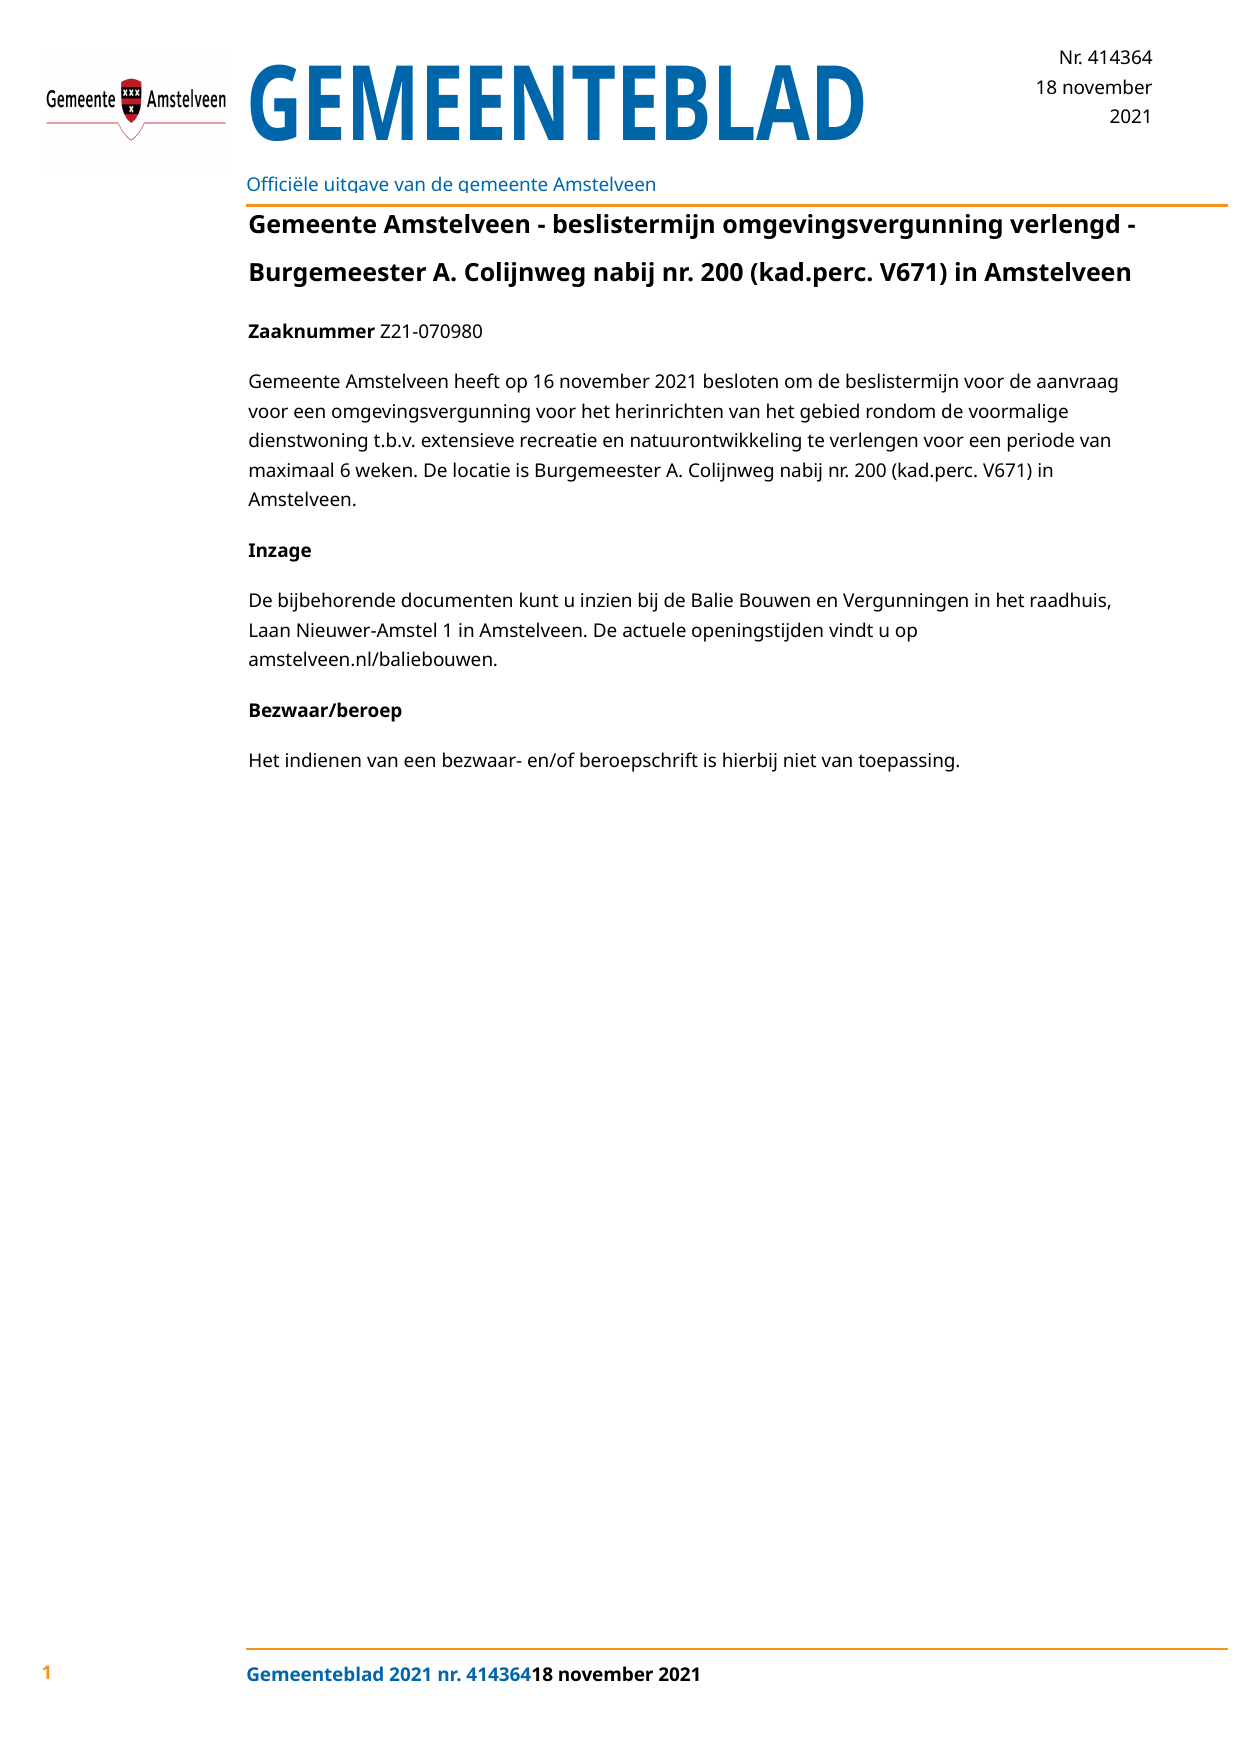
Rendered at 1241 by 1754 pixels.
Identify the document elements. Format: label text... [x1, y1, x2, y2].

text Inzage [248, 537, 1152, 563]
text Zaaknummer Z21-070980 [248, 318, 1152, 344]
text De bijbehorende documenten kunt u inzien bij de Balie Bouwen en Vergunningen in het raadhuis, Laan Nieuwer-Amstel 1 in Amstelveen. De actuele openingstijden vindt u op amstelveen.nl/baliebouwen. [248, 587, 1152, 672]
text Gemeente Amstelveen - beslistermijn omgevingsvergunning verlengd - Burgemeester A. Colijnweg nabij nr. 200 (kad.perc. V671) in Amstelveen [248, 207, 1152, 288]
text Bezwaar/beroep [248, 697, 1152, 723]
text Het indienen van een bezwaar- en/of beroepschrift is hierbij niet van toepassing. [248, 747, 1152, 773]
text Gemeente Amstelveen heeft op 16 november 2021 besloten om de beslistermijn voor de aanvraag voor een omgevingsvergunning voor het herinrichten van het gebied rondom de voormalige dienstwoning t.b.v. extensieve recreatie en natuurontwikkeling te verlengen voor een periode van maximaal 6 weken. De locatie is Burgemeester A. Colijnweg nabij nr. 200 (kad.perc. V671) in Amstelveen. [248, 368, 1152, 512]
picture [41, 47, 231, 172]
